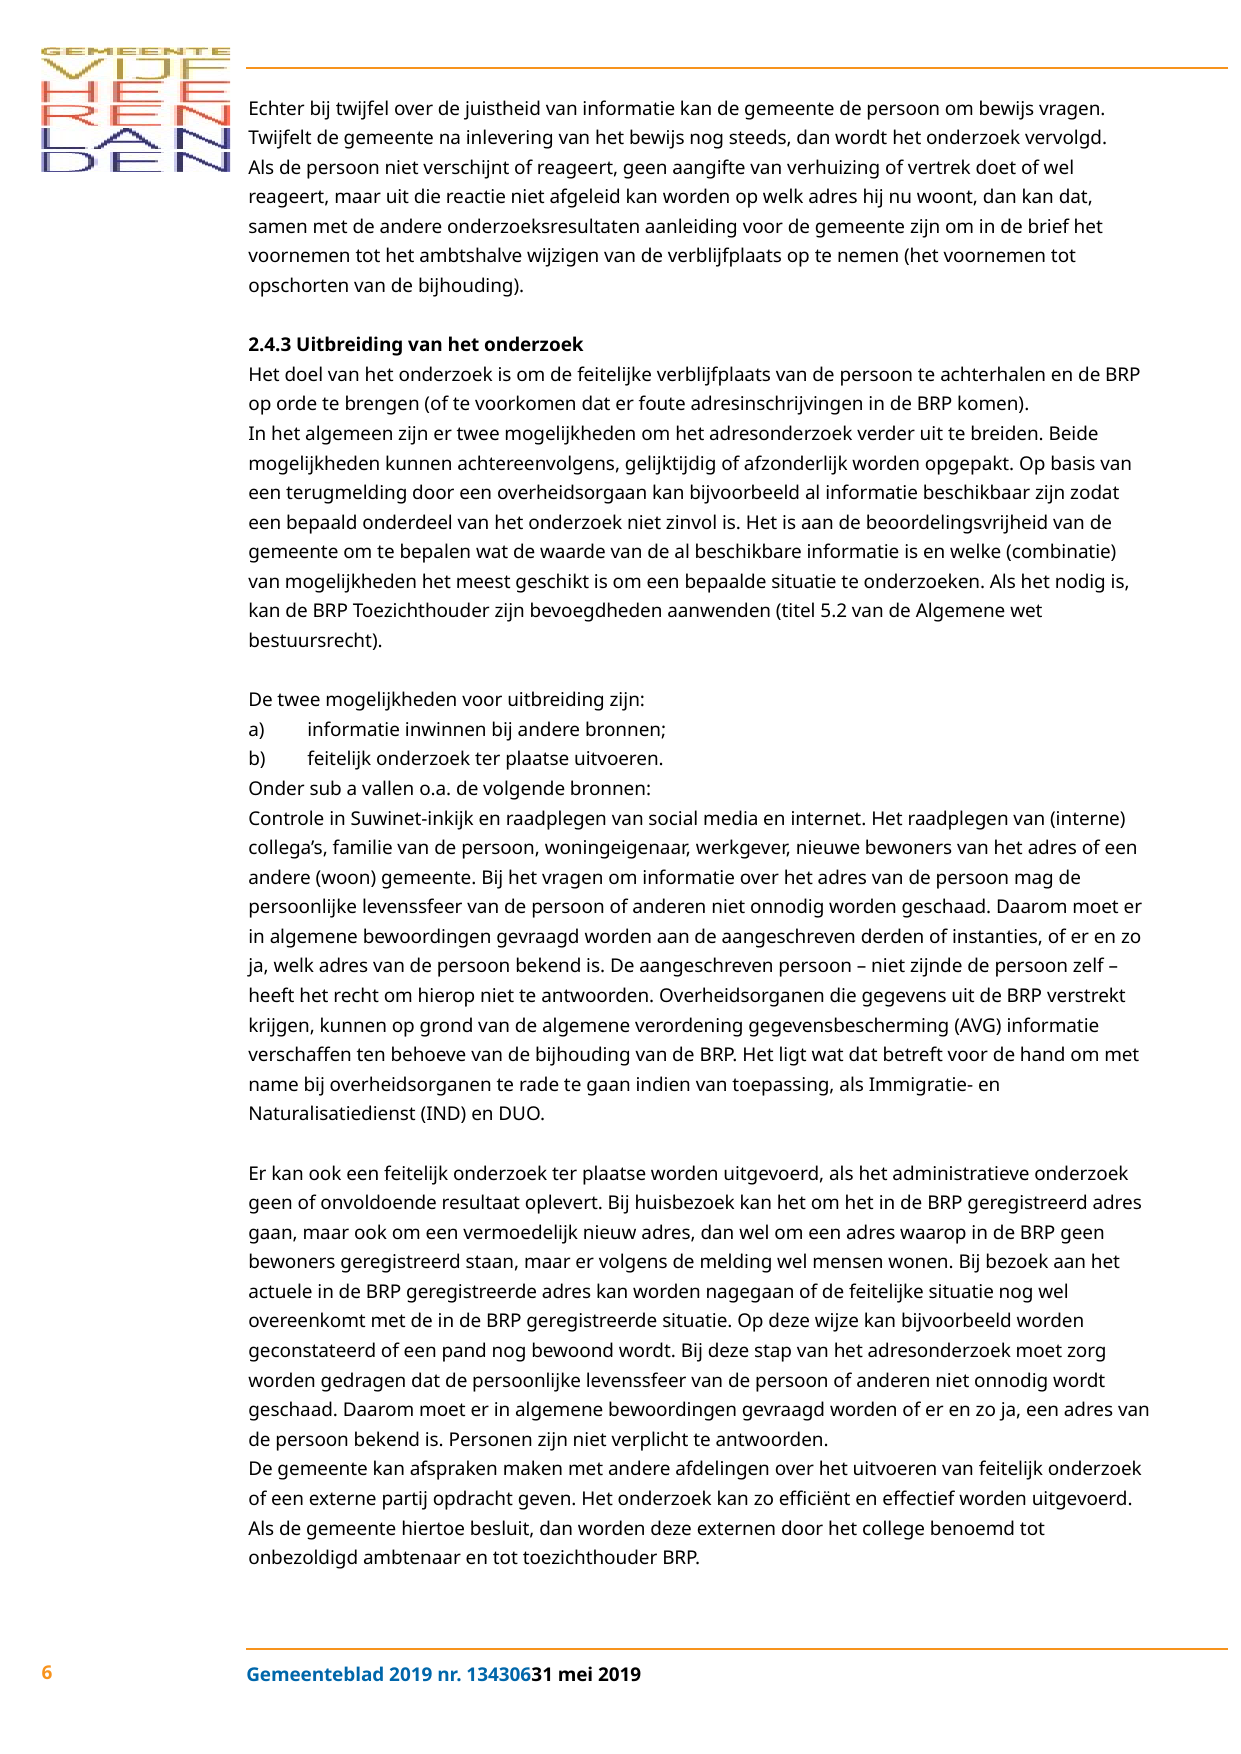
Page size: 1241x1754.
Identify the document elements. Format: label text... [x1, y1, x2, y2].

text 2.4.3 Uitbreiding van het onderzoek [248, 331, 1152, 357]
text Onder sub a vallen o.a. de volgende bronnen: [248, 775, 1152, 801]
text Controle in Suwinet-inkijk en raadplegen van social media en internet. Het raadplegen van (interne) collega’s, familie van de persoon, woningeigenaar, werkgever, nieuwe bewoners van het adres of een andere (woon) gemeente. Bij het vragen om informatie over het adres van de persoon mag de persoonlijke levenssfeer van de persoon of anderen niet onnodig worden geschaad. Daarom moet er in algemene bewoordingen gevraagd worden aan de aangeschreven derden of instanties, of er en zo ja, welk adres van de persoon bekend is. De aangeschreven persoon – niet zijnde de persoon zelf – heeft het recht om hierop niet te antwoorden. Overheidsorganen die gegevens uit de BRP verstrekt krijgen, kunnen op grond van de algemene verordening gegevensbescherming (AVG) informatie verschaffen ten behoeve van de bijhouding van de BRP. Het ligt wat dat betreft voor de hand om met name bij overheidsorganen te rade te gaan indien van toepassing, als Immigratie- en Naturalisatiedienst (IND) en DUO. [248, 805, 1152, 1126]
text Echter bij twijfel over de juistheid van informatie kan de gemeente de persoon om bewijs vragen. [248, 95, 1152, 121]
list feitelijk onderzoek ter plaatse uitvoeren. [248, 746, 1152, 771]
text Als de gemeente hiertoe besluit, dan worden deze externen door het college benoemd tot onbezoldigd ambtenaar en tot toezichthouder BRP. [248, 1515, 1152, 1570]
text De gemeente kan afspraken maken met andere afdelingen over het uitvoeren van feitelijk onderzoek of een externe partij opdracht geven. Het onderzoek kan zo efficiënt en effectief worden uitgevoerd. [248, 1456, 1152, 1511]
text De twee mogelijkheden voor uitbreiding zijn: [248, 686, 1152, 712]
text In het algemeen zijn er twee mogelijkheden om het adresonderzoek verder uit te breiden. Beide mogelijkheden kunnen achtereenvolgens, gelijktijdig of afzonderlijk worden opgepakt. Op basis van een terugmelding door een overheidsorgaan kan bijvoorbeeld al informatie beschikbaar zijn zodat een bepaald onderdeel van het onderzoek niet zinvol is. Het is aan de beoordelingsvrijheid van de gemeente om te bepalen wat de waarde van de al beschikbare informatie is en welke (combinatie) van mogelijkheden het meest geschikt is om een bepaalde situatie te onderzoeken. Als het nodig is, kan de BRP Toezichthouder zijn bevoegdheden aanwenden (titel 5.2 van de Algemene wet bestuursrecht). [248, 420, 1152, 653]
text Twijfelt de gemeente na inlevering van het bewijs nog steeds, dan wordt het onderzoek vervolgd. [248, 124, 1152, 150]
list informatie inwinnen bij andere bronnen; [248, 716, 1152, 742]
text Als de persoon niet verschijnt of reageert, geen aangifte van verhuizing of vertrek doet of wel reageert, maar uit die reactie niet afgeleid kan worden op welk adres hij nu woont, dan kan dat, samen met de andere onderzoeksresultaten aanleiding voor de gemeente zijn om in de brief het voornemen tot het ambtshalve wijzigen van de verblijfplaats op te nemen (het voornemen tot opschorten van de bijhouding). [248, 154, 1152, 298]
text Het doel van het onderzoek is om de feitelijke verblijfplaats van de persoon te achterhalen en de BRP op orde te brengen (of te voorkomen dat er foute adresinschrijvingen in de BRP komen). [248, 361, 1152, 416]
picture [41, 47, 231, 172]
text Er kan ook een feitelijk onderzoek ter plaatse worden uitgevoerd, als het administratieve onderzoek geen of onvoldoende resultaat oplevert. Bij huisbezoek kan het om het in de BRP geregistreerd adres gaan, maar ook om een vermoedelijk nieuw adres, dan wel om een adres waarop in de BRP geen bewoners geregistreerd staan, maar er volgens de melding wel mensen wonen. Bij bezoek aan het actuele in de BRP geregistreerde adres kan worden nagegaan of de feitelijke situatie nog wel overeenkomt met de in de BRP geregistreerde situatie. Op deze wijze kan bijvoorbeeld worden geconstateerd of een pand nog bewoond wordt. Bij deze stap van het adresonderzoek moet zorg worden gedragen dat de persoonlijke levenssfeer van de persoon of anderen niet onnodig wordt geschaad. Daarom moet er in algemene bewoordingen gevraagd worden of er en zo ja, een adres van de persoon bekend is. Personen zijn niet verplicht te antwoorden. [248, 1160, 1152, 1452]
